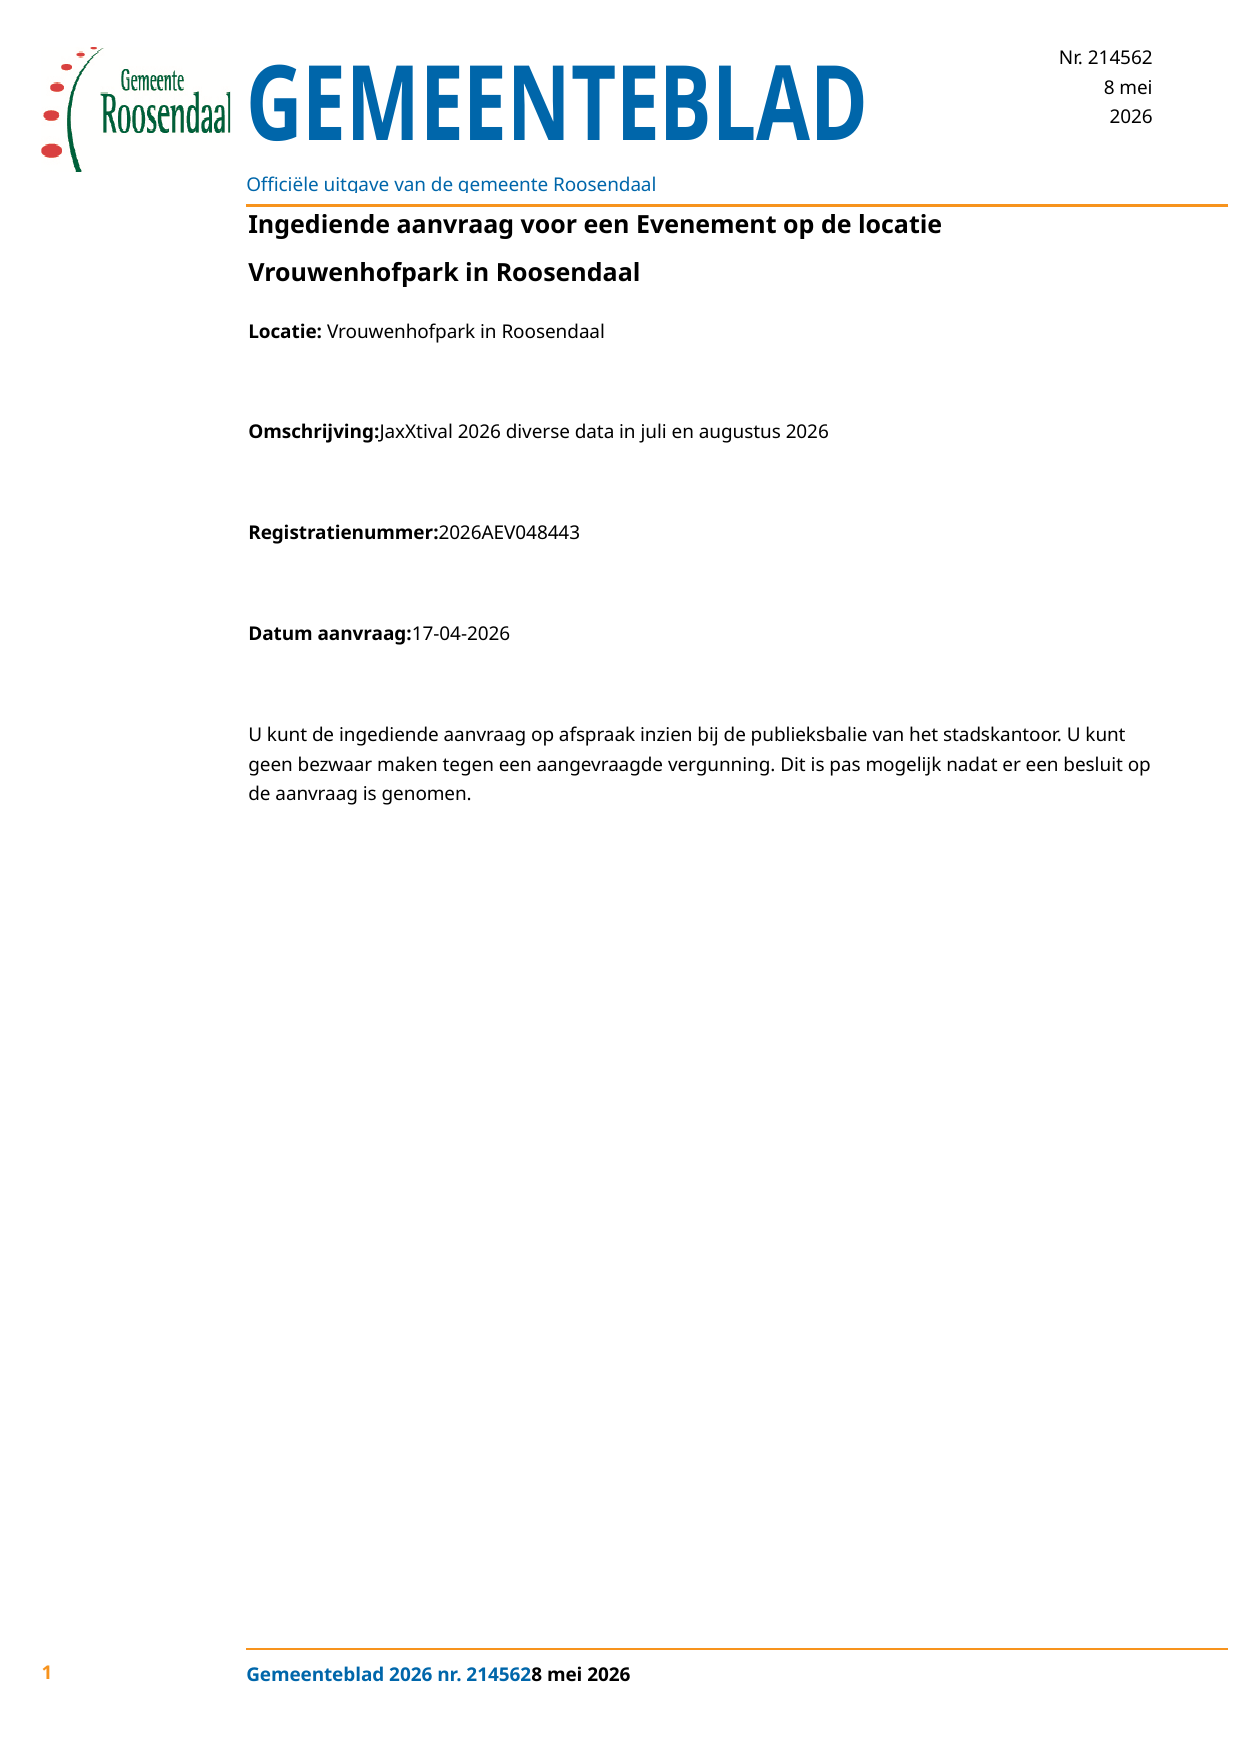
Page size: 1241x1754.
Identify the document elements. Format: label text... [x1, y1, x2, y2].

text Omschrijving:JaxXtival 2026 diverse data in juli en augustus 2026 [248, 419, 1152, 444]
picture [41, 47, 231, 172]
text Locatie: Vrouwenhofpark in Roosendaal [248, 318, 1152, 344]
text Ingediende aanvraag voor een Evenement op de locatie Vrouwenhofpark in Roosendaal [248, 207, 1152, 288]
text U kunt de ingediende aanvraag op afspraak inzien bij de publieksbalie van het stadskantoor. U kunt geen bezwaar maken tegen een aangevraagde vergunning. Dit is pas mogelijk nadat er een besluit op de aanvraag is genomen. [248, 721, 1152, 806]
text Datum aanvraag:17-04-2026 [248, 620, 1152, 646]
text Registratienummer:2026AEV048443 [248, 519, 1152, 545]
